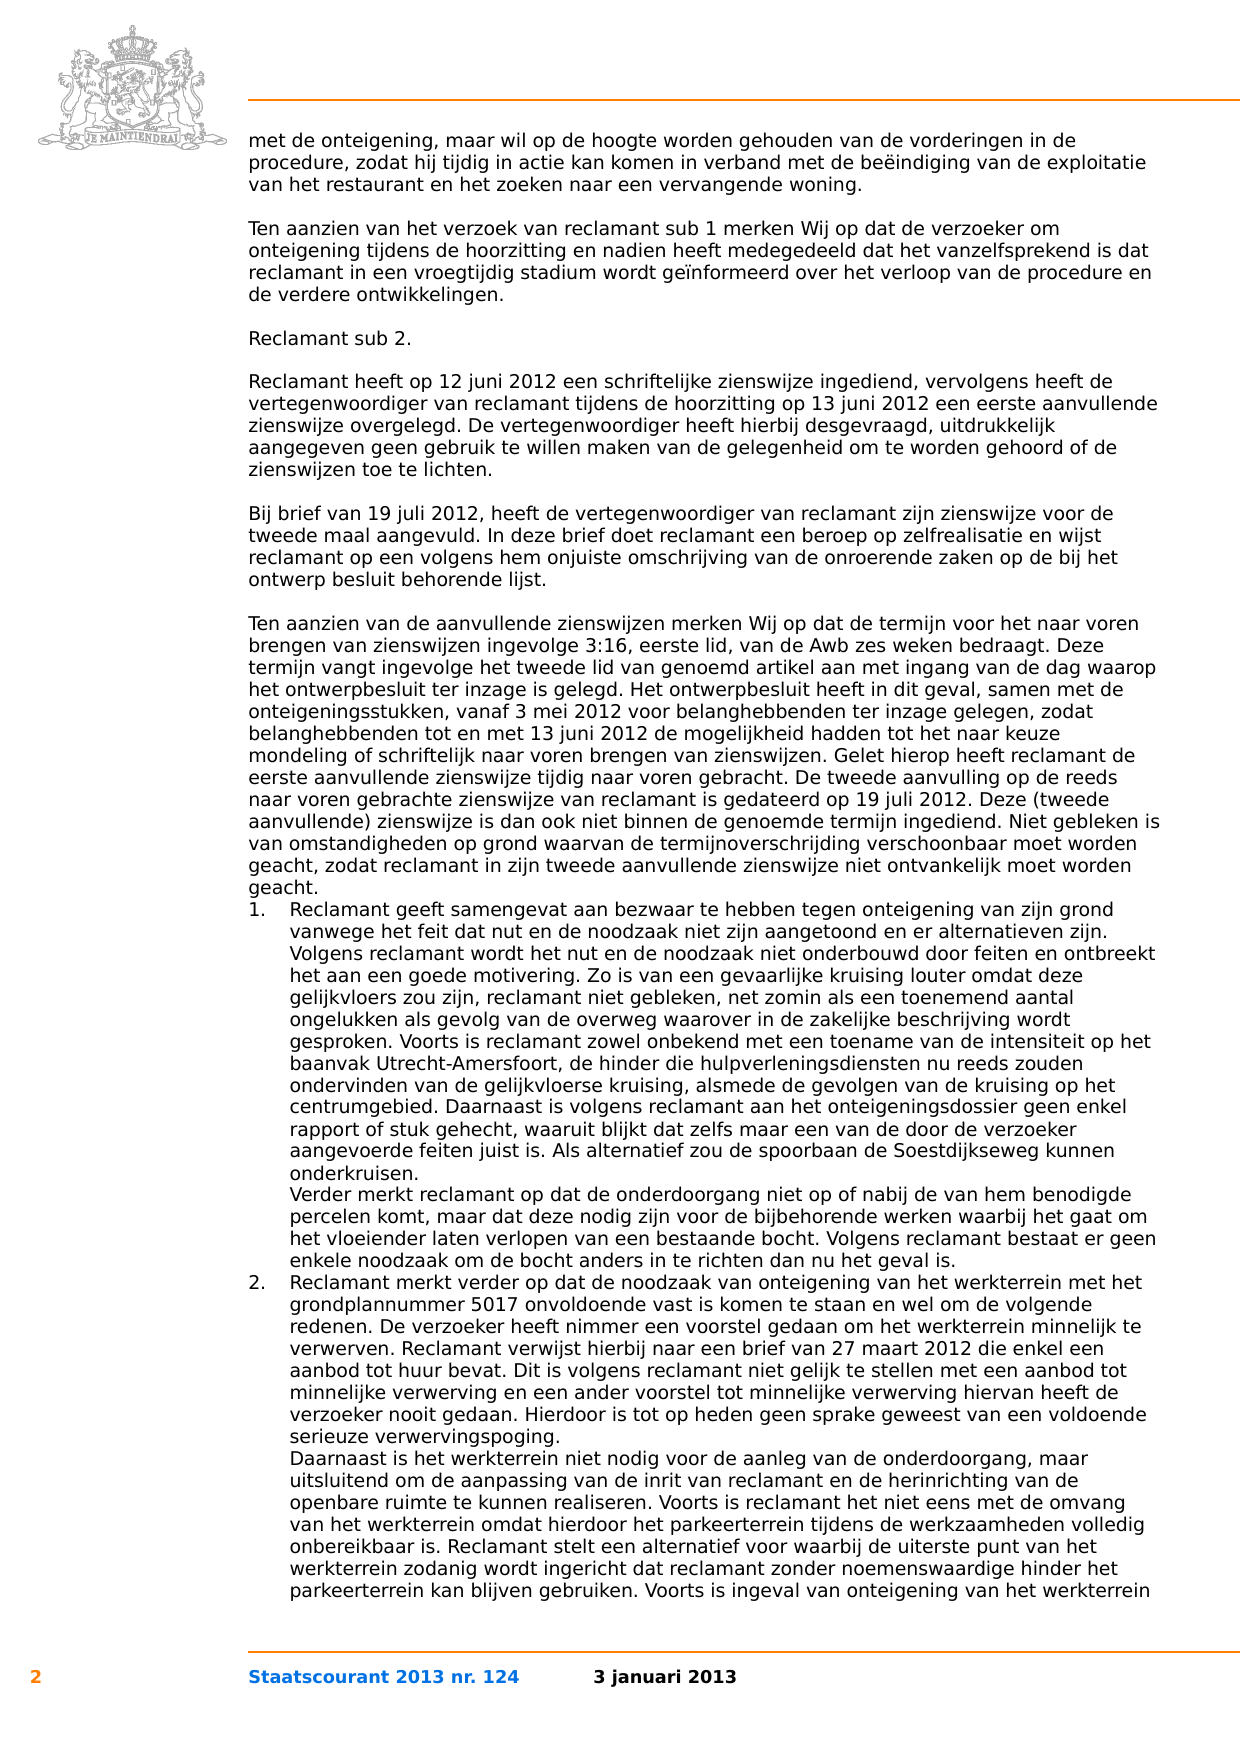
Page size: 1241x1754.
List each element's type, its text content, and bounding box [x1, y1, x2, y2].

picture [38, 25, 227, 150]
text Daarnaast is het werkterrein niet nodig voor de aanleg van de onderdoorgang, maar uitsluitend om de aanpassing van de inrit van reclamant en de herinrichting van de openbare ruimte te kunnen realiseren. Voorts is reclamant het niet eens met de omvang van het werkterrein omdat hierdoor het parkeerterrein tijdens de werkzaamheden volledig onbereikbaar is. Reclamant stelt een alternatief voor waarbij de uiterste punt van het werkterrein zodanig wordt ingericht dat reclamant zonder noemenswaardige hinder het parkeerterrein kan blijven gebruiken. Voorts is ingeval van onteigening van het werkterrein [289, 1448, 1163, 1602]
text Ten aanzien van de aanvullende zienswijzen merken Wij op dat de termijn voor het naar voren brengen van zienswijzen ingevolge 3:16, eerste lid, van de Awb zes weken bedraagt. Deze termijn vangt ingevolge het tweede lid van genoemd artikel aan met ingang van de dag waarop het ontwerpbesluit ter inzage is gelegd. Het ontwerpbesluit heeft in dit geval, samen met de onteigeningsstukken, vanaf 3 mei 2012 voor belanghebbenden ter inzage gelegen, zodat belanghebbenden tot en met 13 juni 2012 de mogelijkheid hadden tot het naar keuze mondeling of schriftelijk naar voren brengen van zienswijzen. Gelet hierop heeft reclamant de eerste aanvullende zienswijze tijdig naar voren gebracht. De tweede aanvulling op de reeds naar voren gebrachte zienswijze van reclamant is gedateerd op 19 juli 2012. Deze (tweede aanvullende) zienswijze is dan ook niet binnen de genoemde termijn ingediend. Niet gebleken is van omstandigheden op grond waarvan de termijnoverschrijding verschoonbaar moet worden geacht, zodat reclamant in zijn tweede aanvullende zienswijze niet ontvankelijk moet worden geacht. [248, 613, 1163, 899]
text Bij brief van 19 juli 2012, heeft de vertegenwoordiger van reclamant zijn zienswijze voor de tweede maal aangevuld. In deze brief doet reclamant een beroep op zelfrealisatie en wijst reclamant op een volgens hem onjuiste omschrijving van de onroerende zaken op de bij het ontwerp besluit behorende lijst. [248, 503, 1163, 591]
text 1. Reclamant geeft samengevat aan bezwaar te hebben tegen onteigening van zijn grond vanwege het feit dat nut en de noodzaak niet zijn aangetoond en er alternatieven zijn. Volgens reclamant wordt het nut en de noodzaak niet onderbouwd door feiten en ontbreekt het aan een goede motivering. Zo is van een gevaarlijke kruising louter omdat deze gelijkvloers zou zijn, reclamant niet gebleken, net zomin als een toenemend aantal ongelukken als gevolg van de overweg waarover in de zakelijke beschrijving wordt gesproken. Voorts is reclamant zowel onbekend met een toename van de intensiteit op het baanvak Utrecht-Amersfoort, de hinder die hulpverleningsdiensten nu reeds zouden ondervinden van de gelijkvloerse kruising, alsmede de gevolgen van de kruising op het centrumgebied. Daarnaast is volgens reclamant aan het onteigeningsdossier geen enkel rapport of stuk gehecht, waaruit blijkt dat zelfs maar een van de door de verzoeker aangevoerde feiten juist is. Als alternatief zou de spoorbaan de Soestdijkseweg kunnen onderkruisen. [248, 899, 1163, 1184]
text Reclamant sub 2. [248, 327, 1163, 349]
text Reclamant heeft op 12 juni 2012 een schriftelijke zienswijze ingediend, vervolgens heeft de vertegenwoordiger van reclamant tijdens de hoorzitting op 13 juni 2012 een eerste aanvullende zienswijze overgelegd. De vertegenwoordiger heeft hierbij desgevraagd, uitdrukkelijk aangegeven geen gebruik te willen maken van de gelegenheid om te worden gehoord of de zienswijzen toe te lichten. [248, 371, 1163, 481]
text 2. Reclamant merkt verder op dat de noodzaak van onteigening van het werkterrein met het grondplannummer 5017 onvoldoende vast is komen te staan en wel om de volgende redenen. De verzoeker heeft nimmer een voorstel gedaan om het werkterrein minnelijk te verwerven. Reclamant verwijst hierbij naar een brief van 27 maart 2012 die enkel een aanbod tot huur bevat. Dit is volgens reclamant niet gelijk te stellen met een aanbod tot minnelijke verwerving en een ander voorstel tot minnelijke verwerving hiervan heeft de verzoeker nooit gedaan. Hierdoor is tot op heden geen sprake geweest van een voldoende serieuze verwervingspoging. [248, 1272, 1163, 1448]
text Ten aanzien van het verzoek van reclamant sub 1 merken Wij op dat de verzoeker om onteigening tijdens de hoorzitting en nadien heeft medegedeeld dat het vanzelfsprekend is dat reclamant in een vroegtijdig stadium wordt geïnformeerd over het verloop van de procedure en de verdere ontwikkelingen. [248, 218, 1163, 306]
text met de onteigening, maar wil op de hoogte worden gehouden van de vorderingen in de procedure, zodat hij tijdig in actie kan komen in verband met de beëindiging van de exploitatie van het restaurant en het zoeken naar een vervangende woning. [248, 130, 1163, 196]
text Verder merkt reclamant op dat de onderdoorgang niet op of nabij de van hem benodigde percelen komt, maar dat deze nodig zijn voor de bijbehorende werken waarbij het gaat om het vloeiender laten verlopen van een bestaande bocht. Volgens reclamant bestaat er geen enkele noodzaak om de bocht anders in te richten dan nu het geval is. [289, 1184, 1163, 1272]
